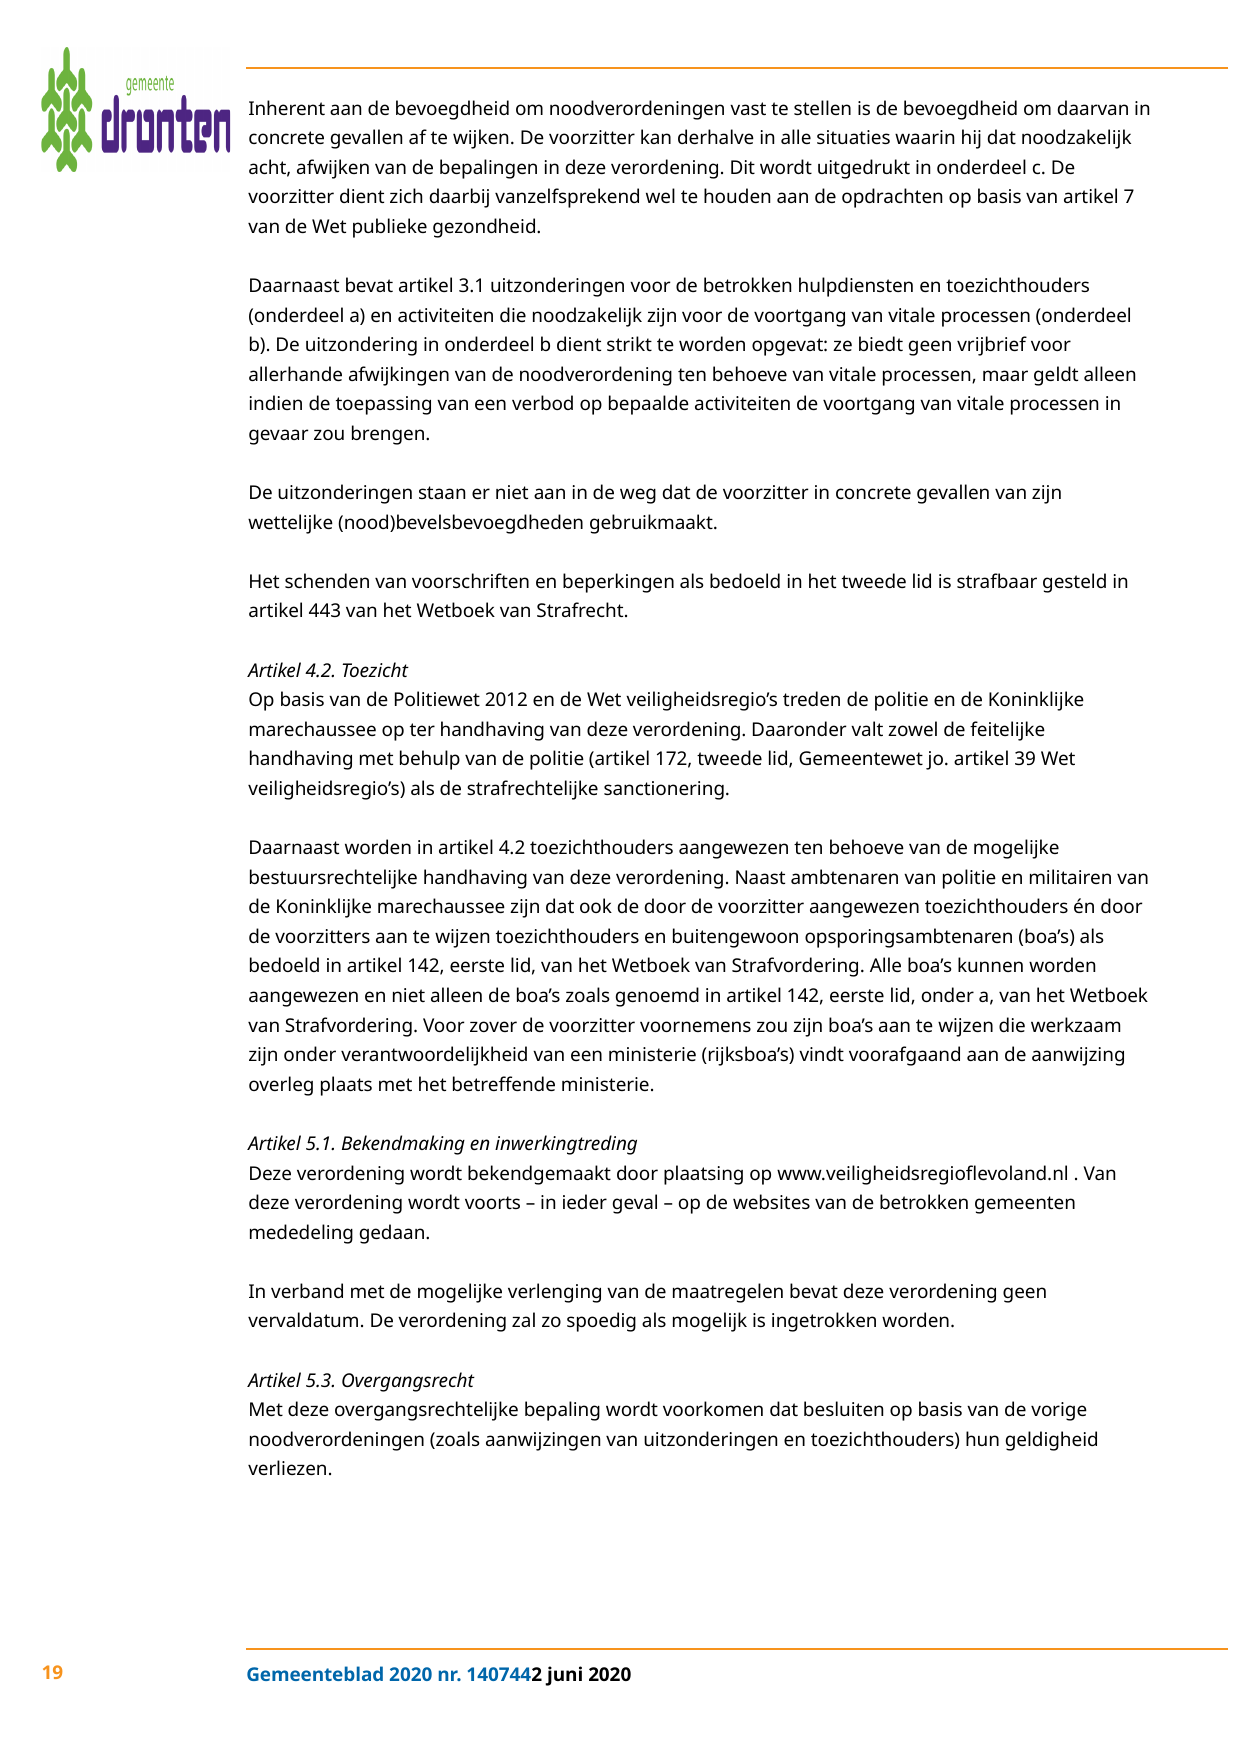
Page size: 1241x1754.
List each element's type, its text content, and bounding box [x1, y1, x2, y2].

text Daarnaast bevat artikel 3.1 uitzonderingen voor de betrokken hulpdiensten en toezichthouders (onderdeel a) en activiteiten die noodzakelijk zijn voor de voortgang van vitale processen (onderdeel b). De uitzondering in onderdeel b dient strikt te worden opgevat: ze biedt geen vrijbrief voor allerhande afwijkingen van de noodverordening ten behoeve van vitale processen, maar geldt alleen indien de toepassing van een verbod op bepaalde activiteiten de voortgang van vitale processen in gevaar zou brengen. [248, 272, 1152, 446]
text Daarnaast worden in artikel 4.2 toezichthouders aangewezen ten behoeve van de mogelijke bestuursrechtelijke handhaving van deze verordening. Naast ambtenaren van politie en militairen van de Koninklijke marechaussee zijn dat ook de door de voorzitter aangewezen toezichthouders én door de voorzitters aan te wijzen toezichthouders en buitengewoon opsporingsambtenaren (boa’s) als bedoeld in artikel 142, eerste lid, van het Wetboek van Strafvordering. Alle boa’s kunnen worden aangewezen en niet alleen de boa’s zoals genoemd in artikel 142, eerste lid, onder a, van het Wetboek van Strafvordering. Voor zover de voorzitter voornemens zou zijn boa’s aan te wijzen die werkzaam zijn onder verantwoordelijkheid van een ministerie (rijksboa’s) vindt voorafgaand aan de aanwijzing overleg plaats met het betreffende ministerie. [248, 834, 1152, 1097]
text Artikel 4.2. Toezicht [248, 657, 1152, 683]
text Artikel 5.3. Overgangsrecht [248, 1367, 1152, 1393]
picture [41, 47, 231, 172]
text Op basis van de Politiewet 2012 en de Wet veiligheidsregio’s treden de politie en de Koninklijke marechaussee op ter handhaving van deze verordening. Daaronder valt zowel de feitelijke handhaving met behulp van de politie (artikel 172, tweede lid, Gemeentewet jo. artikel 39 Wet veiligheidsregio’s) als de strafrechtelijke sanctionering. [248, 686, 1152, 801]
text Artikel 5.1. Bekendmaking en inwerkingtreding [248, 1130, 1152, 1156]
text Met deze overgangsrechtelijke bepaling wordt voorkomen dat besluiten op basis van de vorige noodverordeningen (zoals aanwijzingen van uitzonderingen en toezichthouders) hun geldigheid verliezen. [248, 1396, 1152, 1481]
text Inherent aan de bevoegdheid om noodverordeningen vast te stellen is de bevoegdheid om daarvan in concrete gevallen af te wijken. De voorzitter kan derhalve in alle situaties waarin hij dat noodzakelijk acht, afwijken van de bepalingen in deze verordening. Dit wordt uitgedrukt in onderdeel c. De voorzitter dient zich daarbij vanzelfsprekend wel te houden aan de opdrachten op basis van artikel 7 van de Wet publieke gezondheid. [248, 95, 1152, 239]
text Het schenden van voorschriften en beperkingen als bedoeld in het tweede lid is strafbaar gesteld in artikel 443 van het Wetboek van Strafrecht. [248, 568, 1152, 623]
text Deze verordening wordt bekendgemaakt door plaatsing op www.veiligheidsregioflevoland.nl . Van deze verordening wordt voorts – in ieder geval – op de websites van de betrokken gemeenten mededeling gedaan. [248, 1160, 1152, 1245]
text De uitzonderingen staan er niet aan in de weg dat de voorzitter in concrete gevallen van zijn wettelijke (nood)bevelsbevoegdheden gebruikmaakt. [248, 479, 1152, 535]
text In verband met de mogelijke verlenging van de maatregelen bevat deze verordening geen vervaldatum. De verordening zal zo spoedig als mogelijk is ingetrokken worden. [248, 1278, 1152, 1333]
